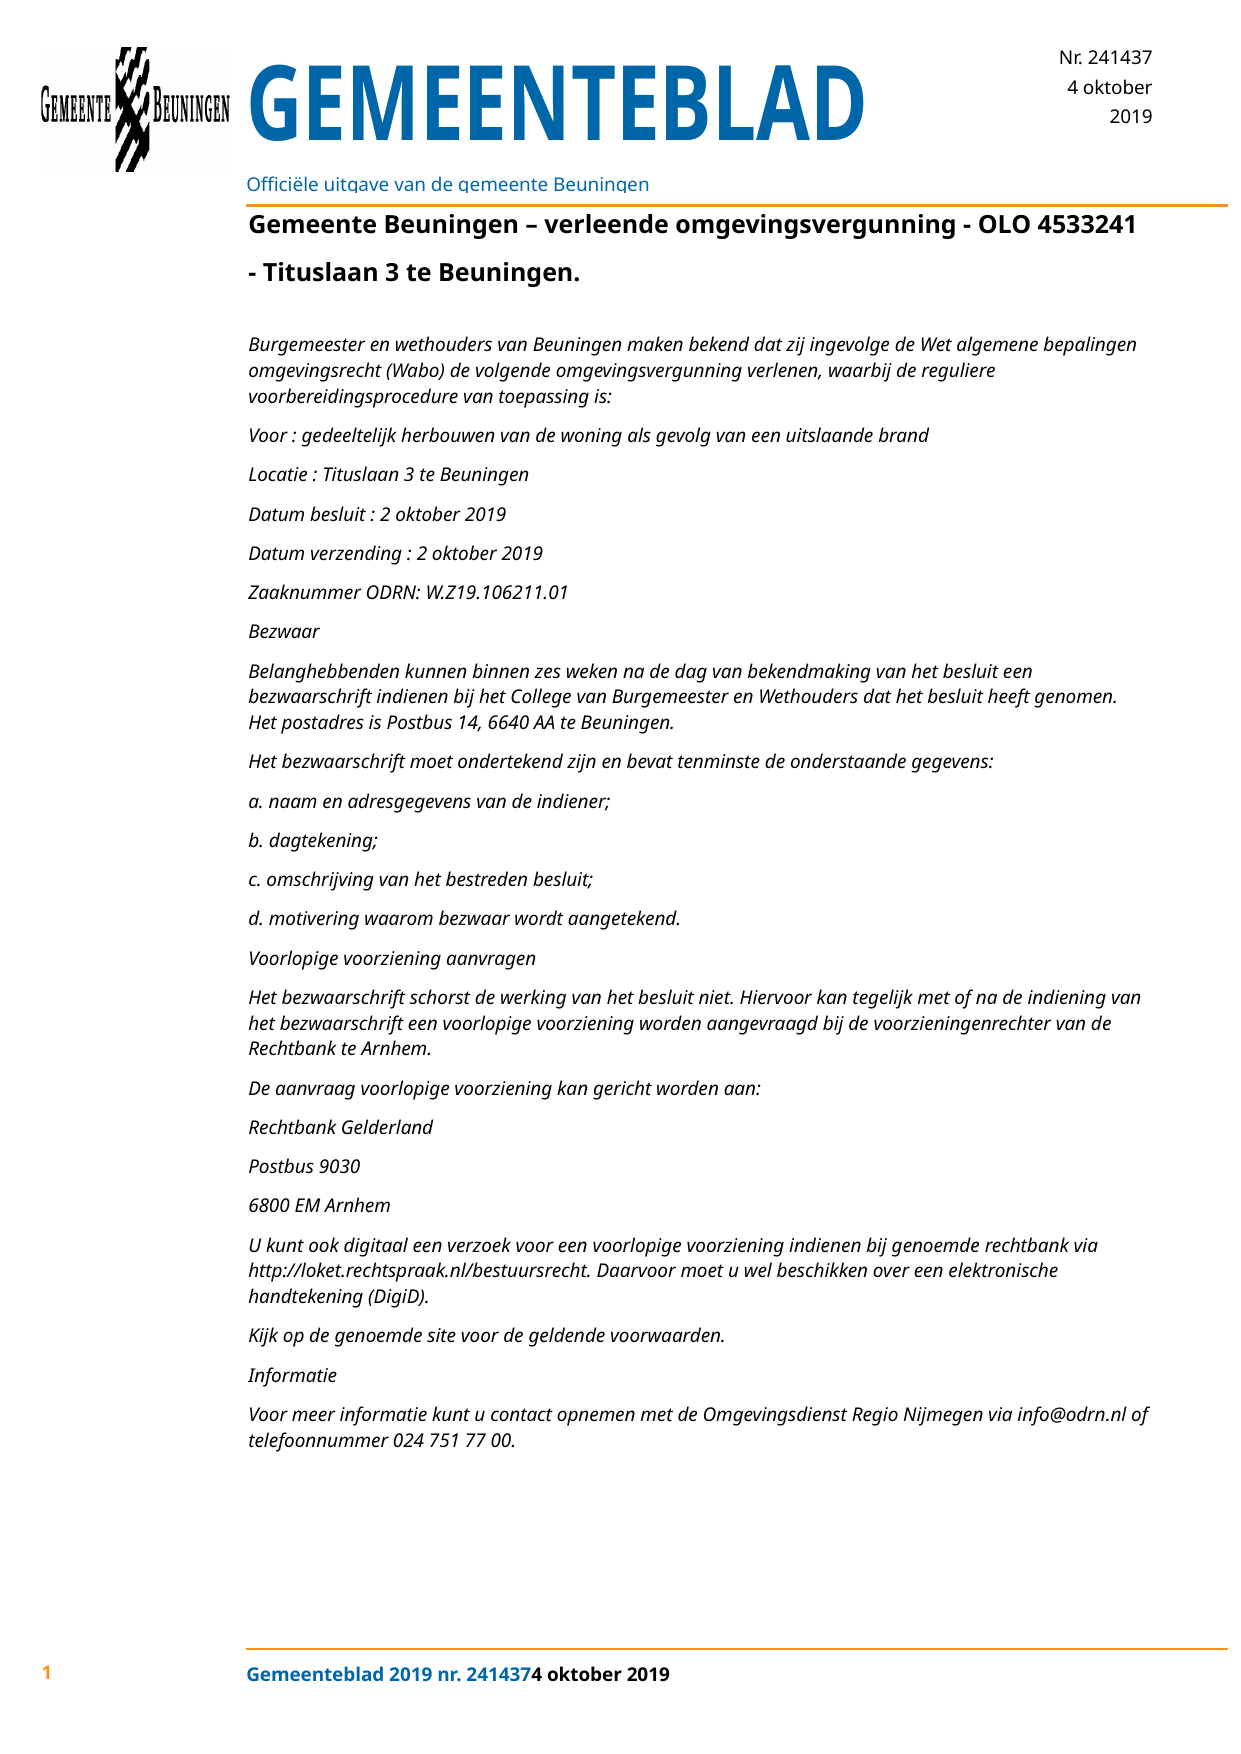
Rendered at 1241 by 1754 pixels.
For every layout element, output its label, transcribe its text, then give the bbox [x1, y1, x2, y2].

text Het bezwaarschrift schorst de werking van het besluit niet. Hiervoor kan tegelijk met of na de indiening van het bezwaarschrift een voorlopige voorziening worden aangevraagd bij de voorzieningenrechter van de Rechtbank te Arnhem. [248, 984, 1152, 1061]
text Gemeente Beuningen – verleende omgevingsvergunning - OLO 4533241 - Tituslaan 3 te Beuningen. [248, 207, 1152, 288]
picture [41, 47, 231, 172]
text d. motivering waarom bezwaar wordt aangetekend. [248, 906, 1152, 931]
text De aanvraag voorlopige voorziening kan gericht worden aan: [248, 1075, 1152, 1101]
text Bezwaar [248, 618, 1152, 644]
text Locatie : Tituslaan 3 te Beuningen [248, 461, 1152, 487]
text Postbus 9030 [248, 1153, 1152, 1179]
text Voor : gedeeltelijk herbouwen van de woning als gevolg van een uitslaande brand [248, 422, 1152, 448]
text U kunt ook digitaal een verzoek voor een voorlopige voorziening indienen bij genoemde rechtbank via http://loket.rechtspraak.nl/bestuursrecht. Daarvoor moet u wel beschikken over een elektronische handtekening (DigiD). [248, 1232, 1152, 1309]
text Voorlopige voorziening aanvragen [248, 945, 1152, 971]
text 6800 EM Arnhem [248, 1193, 1152, 1218]
text c. omschrijving van het bestreden besluit; [248, 866, 1152, 892]
text Zaaknummer ODRN: W.Z19.106211.01 [248, 579, 1152, 605]
text Burgemeester en wethouders van Beuningen maken bekend dat zij ingevolge de Wet algemene bepalingen omgevingsrecht (Wabo) de volgende omgevingsvergunning verlenen, waarbij de reguliere voorbereidingsprocedure van toepassing is: [248, 331, 1152, 409]
text Rechtbank Gelderland [248, 1114, 1152, 1140]
text Het bezwaarschrift moet ondertekend zijn en bevat tenminste de onderstaande gegevens: [248, 748, 1152, 774]
text Kijk op de genoemde site voor de geldende voorwaarden. [248, 1323, 1152, 1348]
text Datum verzending : 2 oktober 2019 [248, 540, 1152, 566]
text Informatie [248, 1362, 1152, 1388]
text a. naam en adresgegevens van de indiener; [248, 788, 1152, 813]
text Voor meer informatie kunt u contact opnemen met de Omgevingsdienst Regio Nijmegen via info@odrn.nl of telefoonnummer 024 751 77 00. [248, 1401, 1152, 1453]
text b. dagtekening; [248, 827, 1152, 853]
text Belanghebbenden kunnen binnen zes weken na de dag van bekendmaking van het besluit een bezwaarschrift indienen bij het College van Burgemeester en Wethouders dat het besluit heeft genomen. Het postadres is Postbus 14, 6640 AA te Beuningen. [248, 658, 1152, 735]
text Datum besluit : 2 oktober 2019 [248, 501, 1152, 526]
